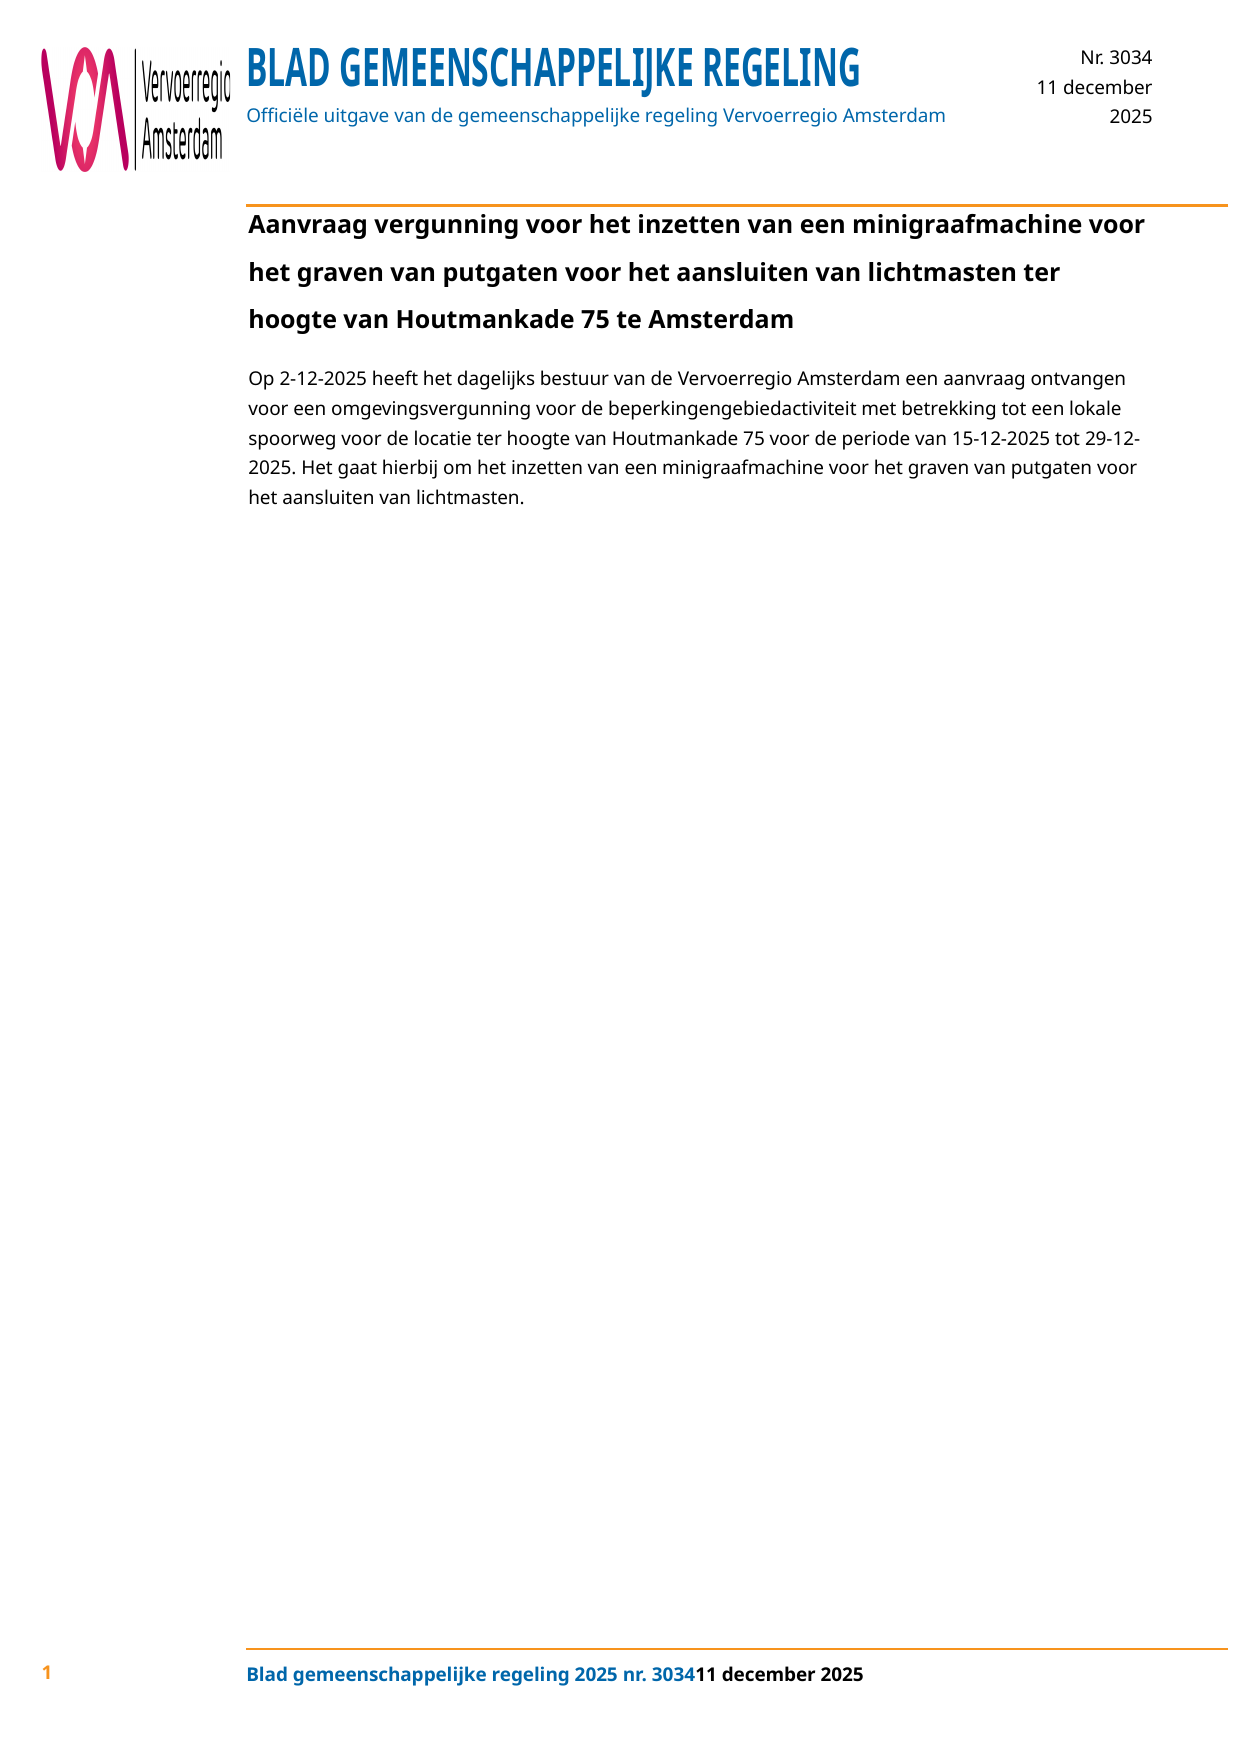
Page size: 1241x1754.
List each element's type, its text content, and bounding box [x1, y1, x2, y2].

picture [41, 47, 231, 172]
text Aanvraag vergunning voor het inzetten van een minigraafmachine voor het graven van putgaten voor het aansluiten van lichtmasten ter hoogte van Houtmankade 75 te Amsterdam [248, 207, 1152, 336]
text Op 2-12-2025 heeft het dagelijks bestuur van de Vervoerregio Amsterdam een aanvraag ontvangen voor een omgevingsvergunning voor de beperkingengebiedactiviteit met betrekking tot een lokale spoorweg voor de locatie ter hoogte van Houtmankade 75 voor de periode van 15-12-2025 tot 29-12-2025. Het gaat hierbij om het inzetten van een minigraafmachine voor het graven van putgaten voor het aansluiten van lichtmasten. [248, 366, 1152, 509]
